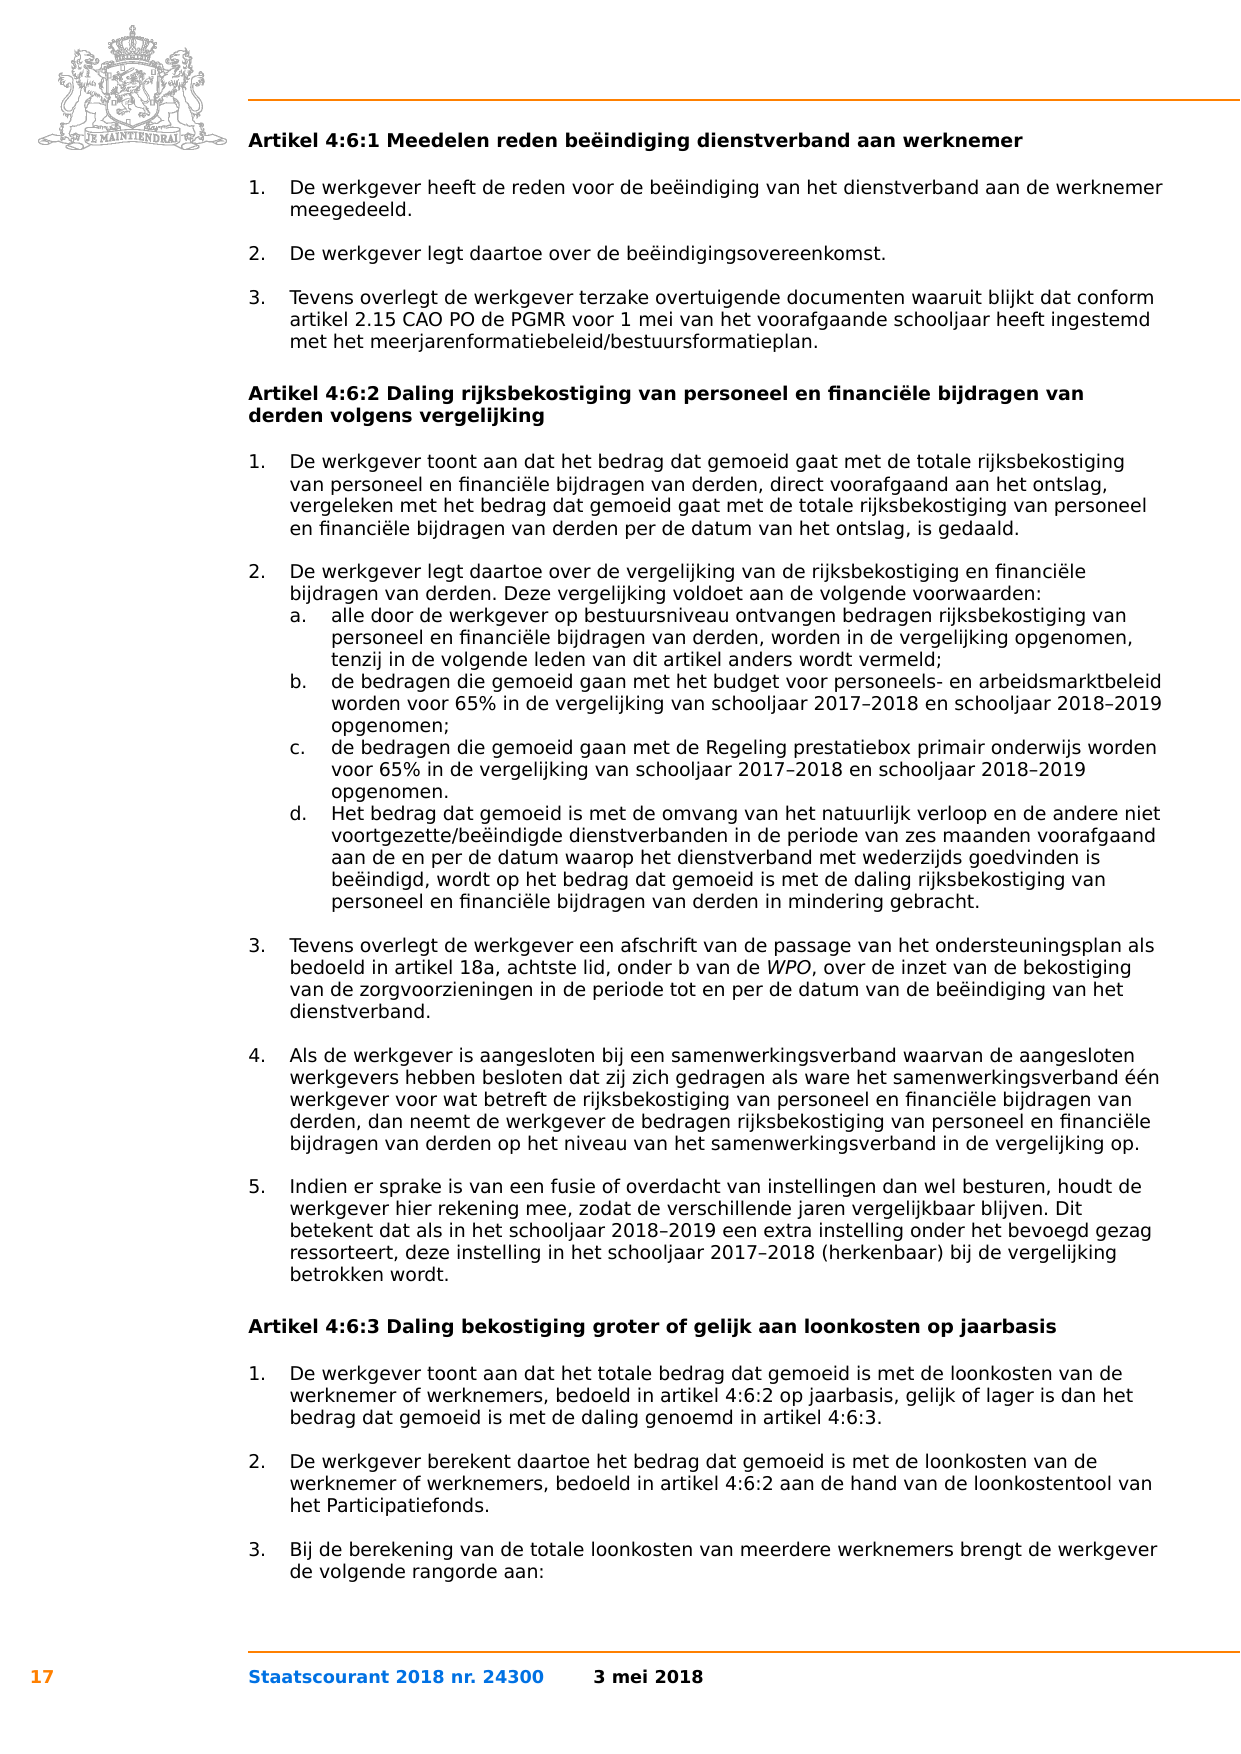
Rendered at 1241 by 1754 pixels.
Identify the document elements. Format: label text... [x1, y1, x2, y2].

text 5. Indien er sprake is van een fusie of overdacht van instellingen dan wel besturen, houdt de werkgever hier rekening mee, zodat de verschillende jaren vergelijkbaar blijven. Dit betekent dat als in het schooljaar 2018–2019 een extra instelling onder het bevoegd gezag ressorteert, deze instelling in het schooljaar 2017–2018 (herkenbaar) bij de vergelijking betrokken wordt. [248, 1176, 1163, 1286]
text 1. De werkgever toont aan dat het totale bedrag dat gemoeid is met de loonkosten van de werknemer of werknemers, bedoeld in artikel 4:6:2 op jaarbasis, gelijk of lager is dan het bedrag dat gemoeid is met de daling genoemd in artikel 4:6:3. [248, 1363, 1163, 1429]
text 2. De werkgever berekent daartoe het bedrag dat gemoeid is met de loonkosten van de werknemer of werknemers, bedoeld in artikel 4:6:2 aan de hand van de loonkostentool van het Participatiefonds. [248, 1451, 1163, 1517]
text d. Het bedrag dat gemoeid is met de omvang van het natuurlijk verloop en de andere niet voortgezette/beëindigde dienstverbanden in de periode van zes maanden voorafgaand aan de en per de datum waarop het dienstverband met wederzijds goedvinden is beëindigd, wordt op het bedrag dat gemoeid is met de daling rijksbekostiging van personeel en financiële bijdragen van derden in mindering gebracht. [289, 803, 1163, 913]
text 3. Bij de berekening van de totale loonkosten van meerdere werknemers brengt de werkgever de volgende rangorde aan: [248, 1539, 1163, 1583]
text 1. De werkgever toont aan dat het bedrag dat gemoeid gaat met de totale rijksbekostiging van personeel en financiële bijdragen van derden, direct voorafgaand aan het ontslag, vergeleken met het bedrag dat gemoeid gaat met de totale rijksbekostiging van personeel en financiële bijdragen van derden per de datum van het ontslag, is gedaald. [248, 451, 1163, 539]
subtitle Artikel 4:6:2 Daling rijksbekostiging van personeel en financiële bijdragen van derden volgens vergelijking [248, 382, 1163, 426]
subtitle Artikel 4:6:3 Daling bekostiging groter of gelijk aan loonkosten op jaarbasis [248, 1316, 1163, 1338]
text b. de bedragen die gemoeid gaan met het budget voor personeels- en arbeidsmarktbeleid worden voor 65% in de vergelijking van schooljaar 2017–2018 en schooljaar 2018–2019 opgenomen; [289, 671, 1163, 737]
text 1. De werkgever heeft de reden voor de beëindiging van het dienstverband aan de werknemer meegedeeld. [248, 177, 1163, 221]
text a. alle door de werkgever op bestuursniveau ontvangen bedragen rijksbekostiging van personeel en financiële bijdragen van derden, worden in de vergelijking opgenomen, tenzij in de volgende leden van dit artikel anders wordt vermeld; [289, 605, 1163, 671]
text 3. Tevens overlegt de werkgever een afschrift van de passage van het ondersteuningsplan als bedoeld in artikel 18a, achtste lid, onder b van de WPO, over de inzet van de bekostiging van de zorgvoorzieningen in de periode tot en per de datum van de beëindiging van het dienstverband. [248, 935, 1163, 1023]
text 2. De werkgever legt daartoe over de beëindigingsovereenkomst. [248, 243, 1163, 265]
text 4. Als de werkgever is aangesloten bij een samenwerkingsverband waarvan de aangesloten werkgevers hebben besloten dat zij zich gedragen als ware het samenwerkingsverband één werkgever voor wat betreft de rijksbekostiging van personeel en financiële bijdragen van derden, dan neemt de werkgever de bedragen rijksbekostiging van personeel en financiële bijdragen van derden op het niveau van het samenwerkingsverband in de vergelijking op. [248, 1044, 1163, 1154]
text 2. De werkgever legt daartoe over de vergelijking van de rijksbekostiging en financiële bijdragen van derden. Deze vergelijking voldoet aan de volgende voorwaarden: [248, 561, 1163, 605]
subtitle Artikel 4:6:1 Meedelen reden beëindiging dienstverband aan werknemer [248, 130, 1163, 152]
text c. de bedragen die gemoeid gaan met de Regeling prestatiebox primair onderwijs worden voor 65% in de vergelijking van schooljaar 2017–2018 en schooljaar 2018–2019 opgenomen. [289, 737, 1163, 803]
picture [38, 25, 227, 150]
text 3. Tevens overlegt de werkgever terzake overtuigende documenten waaruit blijkt dat conform artikel 2.15 CAO PO de PGMR voor 1 mei van het voorafgaande schooljaar heeft ingestemd met het meerjarenformatiebeleid/bestuursformatieplan. [248, 287, 1163, 352]
